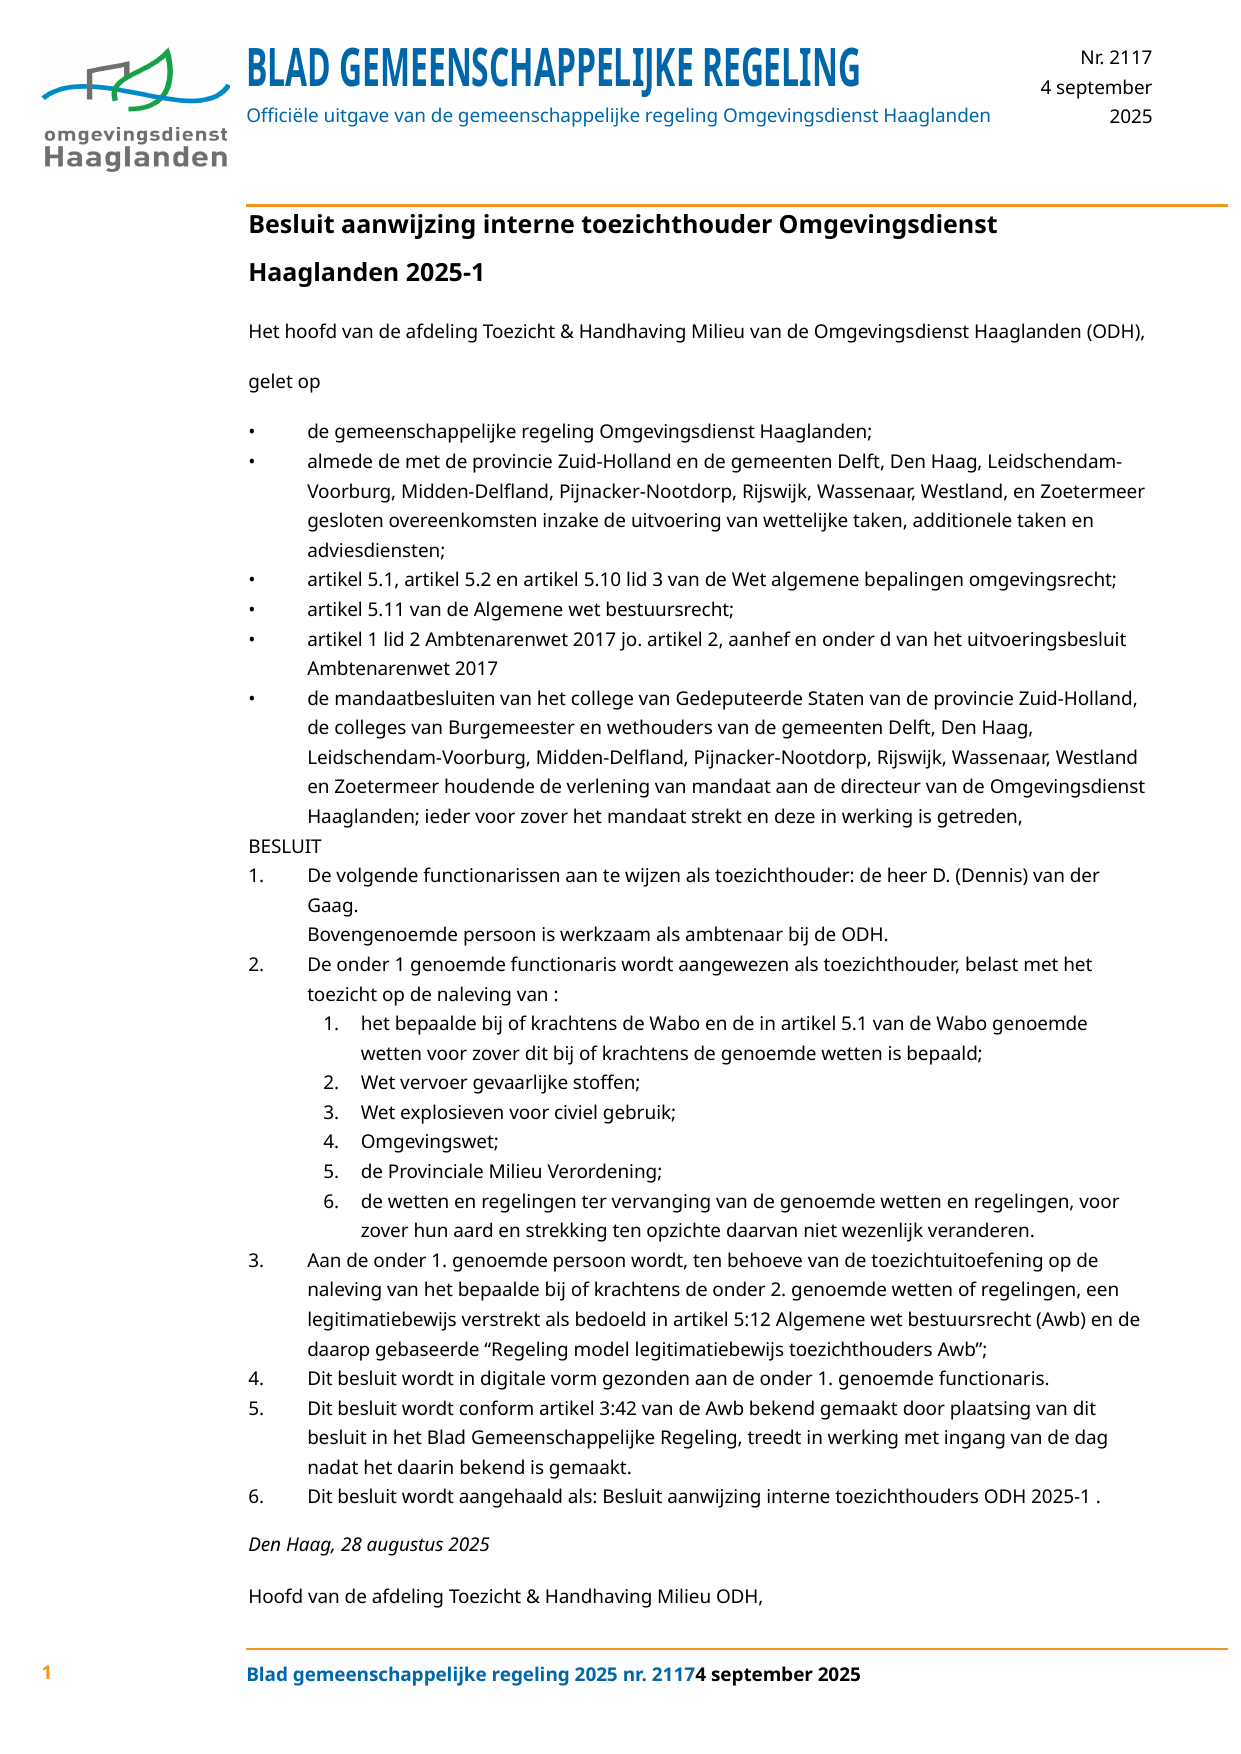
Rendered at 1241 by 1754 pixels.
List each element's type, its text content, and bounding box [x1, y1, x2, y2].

list Wet explosieven voor civiel gebruik; [323, 1099, 1152, 1125]
picture [41, 47, 231, 172]
list de gemeenschappelijke regeling Omgevingsdienst Haaglanden; [248, 419, 1152, 444]
list artikel 5.11 van de Algemene wet bestuursrecht; [248, 596, 1152, 622]
list almede de met de provincie Zuid-Holland en de gemeenten Delft, Den Haag, Leidschendam-Voorburg, Midden-Delfland, Pijnacker-Nootdorp, Rijswijk, Wassenaar, Westland, en Zoetermeer gesloten overeenkomsten inzake de uitvoering van wettelijke taken, additionele taken en adviesdiensten; [248, 448, 1152, 563]
text Besluit aanwijzing interne toezichthouder Omgevingsdienst Haaglanden 2025-1 [248, 207, 1152, 288]
text gelet op [248, 368, 1152, 394]
list de Provinciale Milieu Verordening; [323, 1158, 1152, 1184]
list artikel 5.1, artikel 5.2 en artikel 5.10 lid 3 van de Wet algemene bepalingen omgevingsrecht; [248, 567, 1152, 592]
list artikel 1 lid 2 Ambtenarenwet 2017 jo. artikel 2, aanhef en onder d van het uitvoeringsbesluit Ambtenarenwet 2017 [248, 626, 1152, 681]
list Bovengenoemde persoon is werkzaam als ambtenaar bij de ODH. [248, 922, 1152, 947]
list Wet vervoer gevaarlijke stoffen; [323, 1069, 1152, 1095]
list De onder 1 genoemde functionaris wordt aangewezen als toezichthouder, belast met het toezicht op de naleving van : [248, 951, 1152, 1007]
list Aan de onder 1. genoemde persoon wordt, ten behoeve van de toezichtuitoefening op de naleving van het bepaalde bij of krachtens de onder 2. genoemde wetten of regelingen, een legitimatiebewijs verstrekt als bedoeld in artikel 5:12 Algemene wet bestuursrecht (Awb) en de daarop gebaseerde “Regeling model legitimatiebewijs toezichthouders Awb”; [248, 1247, 1152, 1362]
list Dit besluit wordt in digitale vorm gezonden aan de onder 1. genoemde functionaris. [248, 1365, 1152, 1391]
text Het hoofd van de afdeling Toezicht & Handhaving Milieu van de Omgevingsdienst Haaglanden (ODH), [248, 318, 1152, 344]
text Den Haag, 28 augustus 2025 [248, 1532, 1152, 1557]
list de mandaatbesluiten van het college van Gedeputeerde Staten van de provincie Zuid-Holland, de colleges van Burgemeester en wethouders van de gemeenten Delft, Den Haag, Leidschendam-Voorburg, Midden-Delfland, Pijnacker-Nootdorp, Rijswijk, Wassenaar, Westland en Zoetermeer houdende de verlening van mandaat aan de directeur van de Omgevingsdienst Haaglanden; ieder voor zover het mandaat strekt en deze in werking is getreden, [248, 685, 1152, 829]
list het bepaalde bij of krachtens de Wabo en de in artikel 5.1 van de Wabo genoemde wetten voor zover dit bij of krachtens de genoemde wetten is bepaald; [323, 1010, 1152, 1066]
list Dit besluit wordt conform artikel 3:42 van de Awb bekend gemaakt door plaatsing van dit besluit in het Blad Gemeenschappelijke Regeling, treedt in werking met ingang van de dag nadat het daarin bekend is gemaakt. [248, 1395, 1152, 1480]
list Dit besluit wordt aangehaald als: Besluit aanwijzing interne toezichthouders ODH 2025-1 . [248, 1484, 1152, 1509]
list Omgevingswet; [323, 1129, 1152, 1154]
text BESLUIT [248, 833, 1152, 859]
text Hoofd van de afdeling Toezicht & Handhaving Milieu ODH, [248, 1583, 1152, 1609]
list de wetten en regelingen ter vervanging van de genoemde wetten en regelingen, voor zover hun aard en strekking ten opzichte daarvan niet wezenlijk veranderen. [323, 1188, 1152, 1243]
list De volgende functionarissen aan te wijzen als toezichthouder: de heer D. (Dennis) van der Gaag. [248, 862, 1152, 918]
